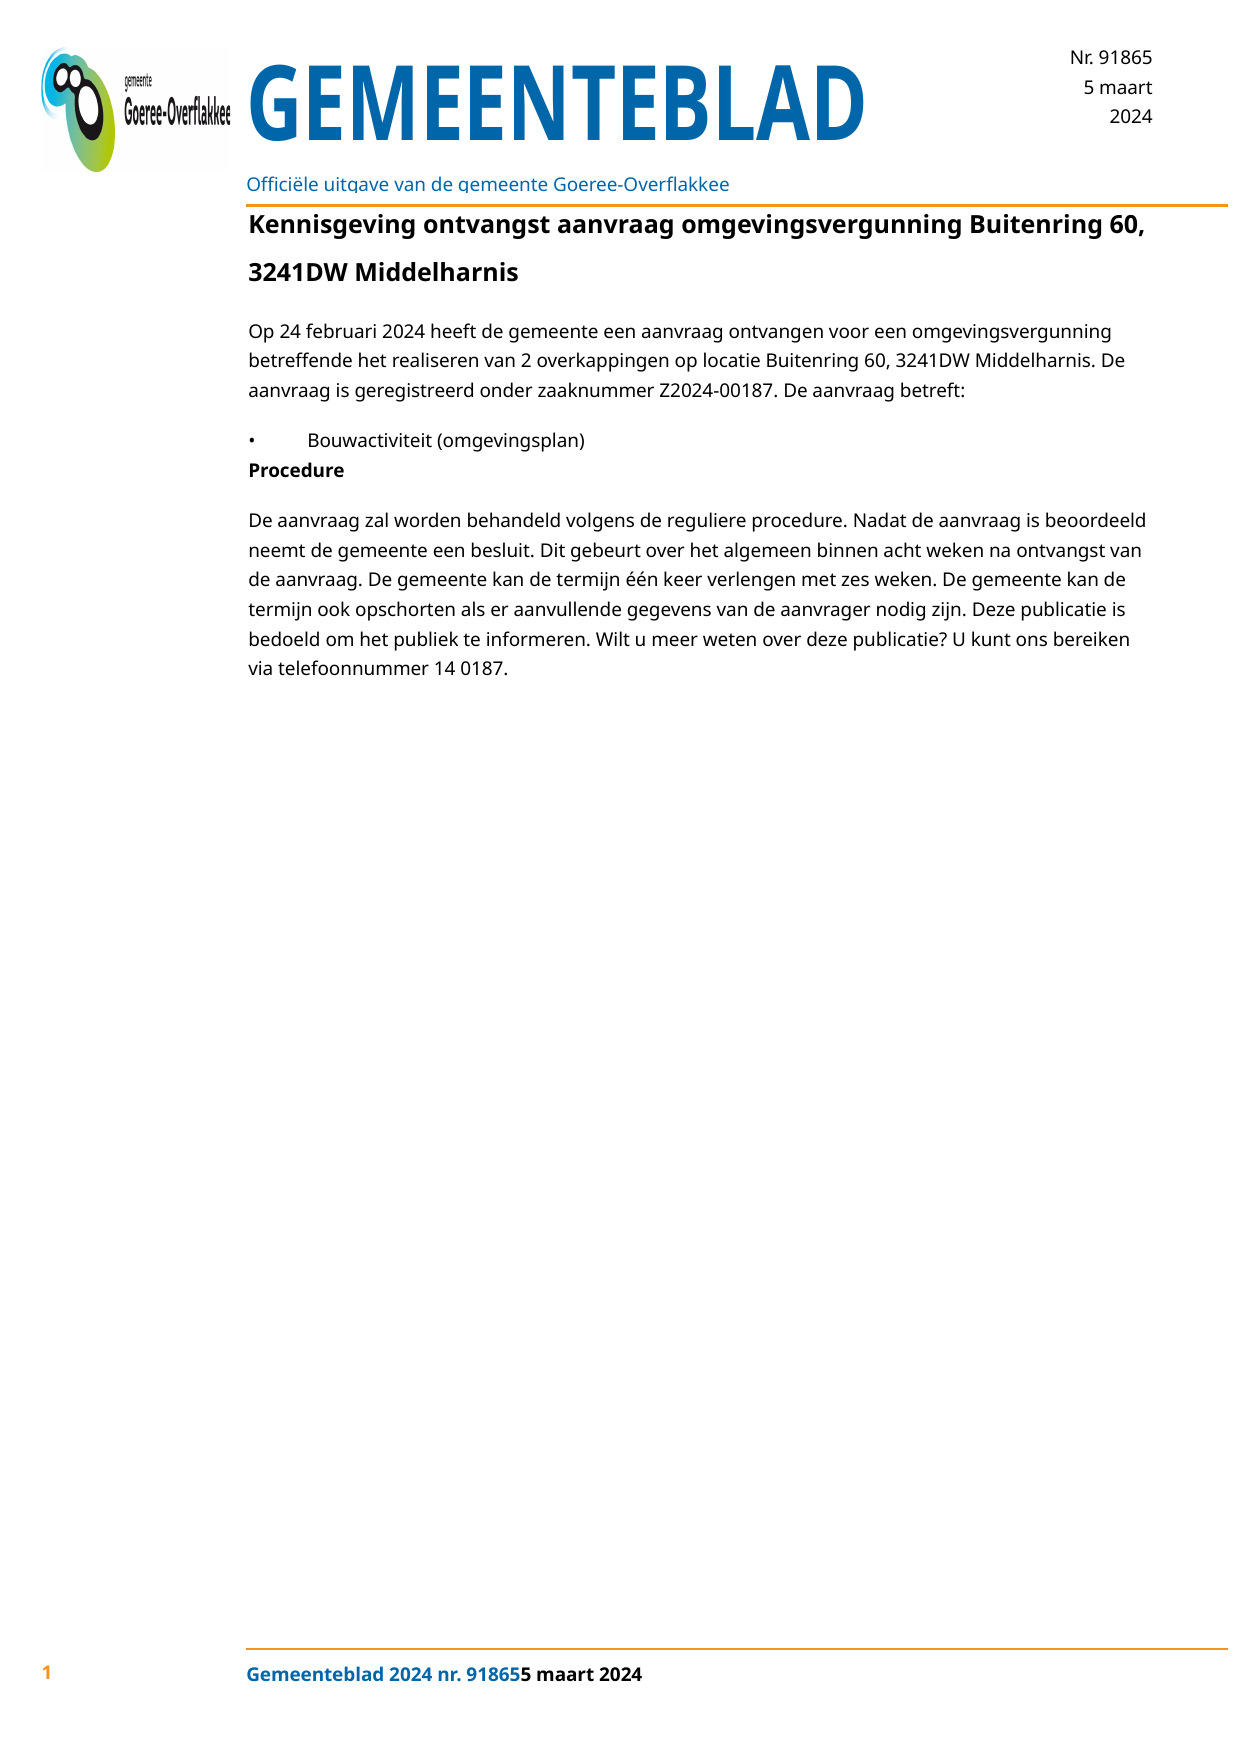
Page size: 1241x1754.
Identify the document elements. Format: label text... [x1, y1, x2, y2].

text De aanvraag zal worden behandeld volgens de reguliere procedure. Nadat de aanvraag is beoordeeld neemt de gemeente een besluit. Dit gebeurt over het algemeen binnen acht weken na ontvangst van de aanvraag. De gemeente kan de termijn één keer verlengen met zes weken. De gemeente kan de termijn ook opschorten als er aanvullende gegevens van de aanvrager nodig zijn. Deze publicatie is bedoeld om het publiek te informeren. Wilt u meer weten over deze publicatie? U kunt ons bereiken via telefoonnummer 14 0187. [248, 507, 1152, 681]
text Procedure [248, 457, 1152, 483]
text Op 24 februari 2024 heeft de gemeente een aanvraag ontvangen voor een omgevingsvergunning betreffende het realiseren van 2 overkappingen op locatie Buitenring 60, 3241DW Middelharnis. De aanvraag is geregistreerd onder zaaknummer Z2024-00187. De aanvraag betreft: [248, 318, 1152, 403]
picture [41, 47, 231, 172]
text Kennisgeving ontvangst aanvraag omgevingsvergunning Buitenring 60, 3241DW Middelharnis [248, 207, 1152, 288]
list Bouwactiviteit (omgevingsplan) [248, 427, 1152, 453]
